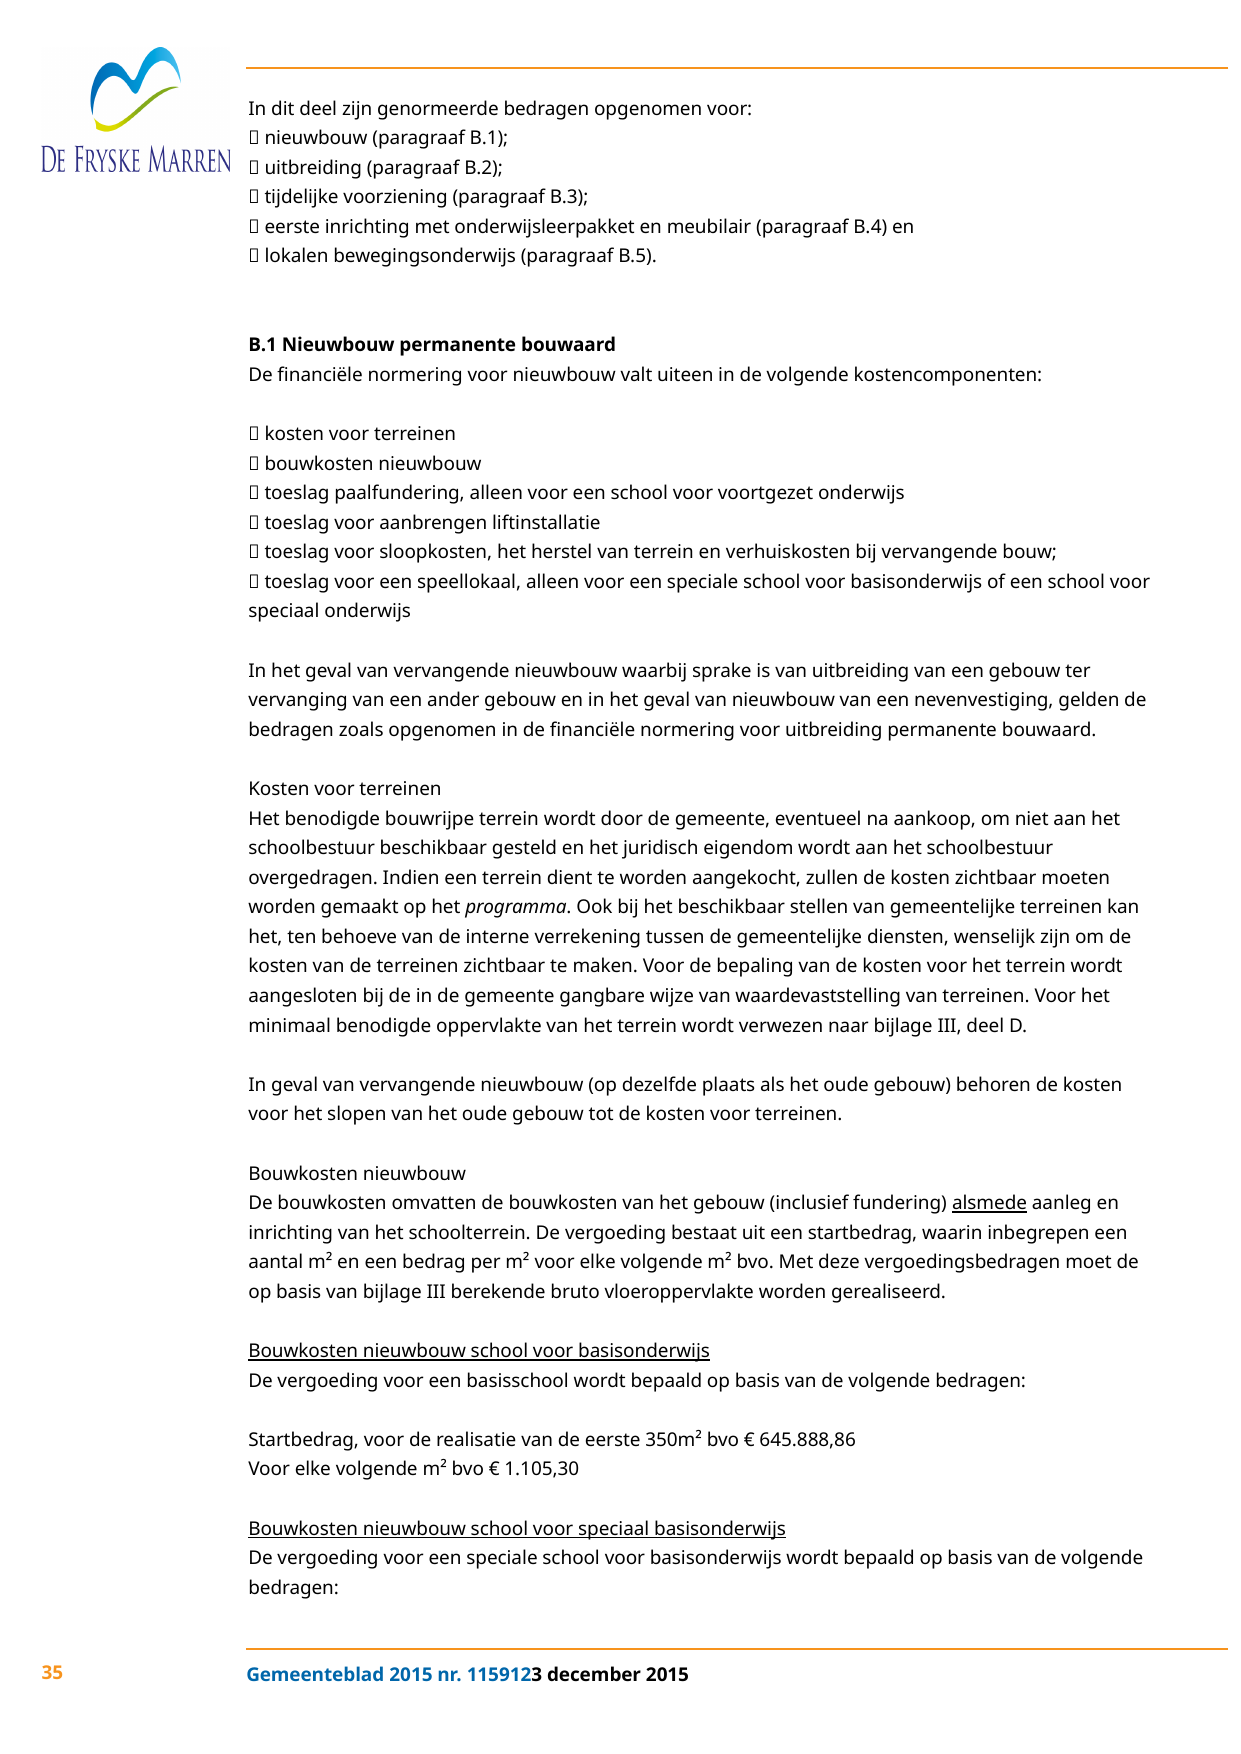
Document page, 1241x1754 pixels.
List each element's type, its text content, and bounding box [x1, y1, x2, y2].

text Kosten voor terreinen [248, 775, 1152, 801]
text  eerste inrichting met onderwijsleerpakket en meubilair (paragraaf B.4) en [248, 213, 1152, 239]
text In dit deel zijn genormeerde bedragen opgenomen voor: [248, 95, 1152, 121]
text  uitbreiding (paragraaf B.2); [248, 154, 1152, 180]
text  toeslag voor aanbrengen liftinstallatie [248, 509, 1152, 535]
text Het benodigde bouwrijpe terrein wordt door de gemeente, eventueel na aankoop, om niet aan het schoolbestuur beschikbaar gesteld en het juridisch eigendom wordt aan het schoolbestuur overgedragen. Indien een terrein dient te worden aangekocht, zullen de kosten zichtbaar moeten worden gemaakt op het programma. Ook bij het beschikbaar stellen van gemeentelijke terreinen kan het, ten behoeve van de interne verrekening tussen de gemeentelijke diensten, wenselijk zijn om de kosten van de terreinen zichtbaar te maken. Voor de bepaling van de kosten voor het terrein wordt aangesloten bij de in de gemeente gangbare wijze van waardevaststelling van terreinen. Voor het minimaal benodigde oppervlakte van het terrein wordt verwezen naar bijlage III, deel D. [248, 805, 1152, 1038]
text  tijdelijke voorziening (paragraaf B.3); [248, 183, 1152, 209]
text  nieuwbouw (paragraaf B.1); [248, 124, 1152, 150]
text  bouwkosten nieuwbouw [248, 450, 1152, 476]
text In geval van vervangende nieuwbouw (op dezelfde plaats als het oude gebouw) behoren de kosten voor het slopen van het oude gebouw tot de kosten voor terreinen. [248, 1071, 1152, 1126]
text  toeslag voor sloopkosten, het herstel van terrein en verhuiskosten bij vervangende bouw; [248, 538, 1152, 564]
text  toeslag voor een speellokaal, alleen voor een speciale school voor basisonderwijs of een school voor speciaal onderwijs [248, 568, 1152, 623]
text De vergoeding voor een basisschool wordt bepaald op basis van de volgende bedragen: [248, 1367, 1152, 1393]
text Bouwkosten nieuwbouw school voor basisonderwijs [248, 1337, 1152, 1363]
text De bouwkosten omvatten de bouwkosten van het gebouw (inclusief fundering) alsmede aanleg en inrichting van het schoolterrein. De vergoeding bestaat uit een startbedrag, waarin inbegrepen een aantal m² en een bedrag per m² voor elke volgende m² bvo. Met deze vergoedingsbedragen moet de op basis van bijlage III berekende bruto vloeroppervlakte worden gerealiseerd. [248, 1189, 1152, 1304]
text  toeslag paalfundering, alleen voor een school voor voortgezet onderwijs [248, 479, 1152, 505]
text Bouwkosten nieuwbouw school voor speciaal basisonderwijs [248, 1515, 1152, 1541]
text Voor elke volgende m² bvo € 1.105,30 [248, 1456, 1152, 1481]
text Bouwkosten nieuwbouw [248, 1160, 1152, 1186]
text Startbedrag, voor de realisatie van de eerste 350m² bvo € 645.888,86 [248, 1426, 1152, 1452]
text De vergoeding voor een speciale school voor basisonderwijs wordt bepaald op basis van de volgende bedragen: [248, 1544, 1152, 1600]
picture [41, 47, 231, 172]
text In het geval van vervangende nieuwbouw waarbij sprake is van uitbreiding van een gebouw ter vervanging van een ander gebouw en in het geval van nieuwbouw van een nevenvestiging, gelden de bedragen zoals opgenomen in de financiële normering voor uitbreiding permanente bouwaard. [248, 657, 1152, 742]
text De financiële normering voor nieuwbouw valt uiteen in de volgende kostencomponenten: [248, 361, 1152, 387]
text  lokalen bewegingsonderwijs (paragraaf B.5). [248, 243, 1152, 268]
text B.1 Nieuwbouw permanente bouwaard [248, 331, 1152, 357]
text  kosten voor terreinen [248, 420, 1152, 446]
